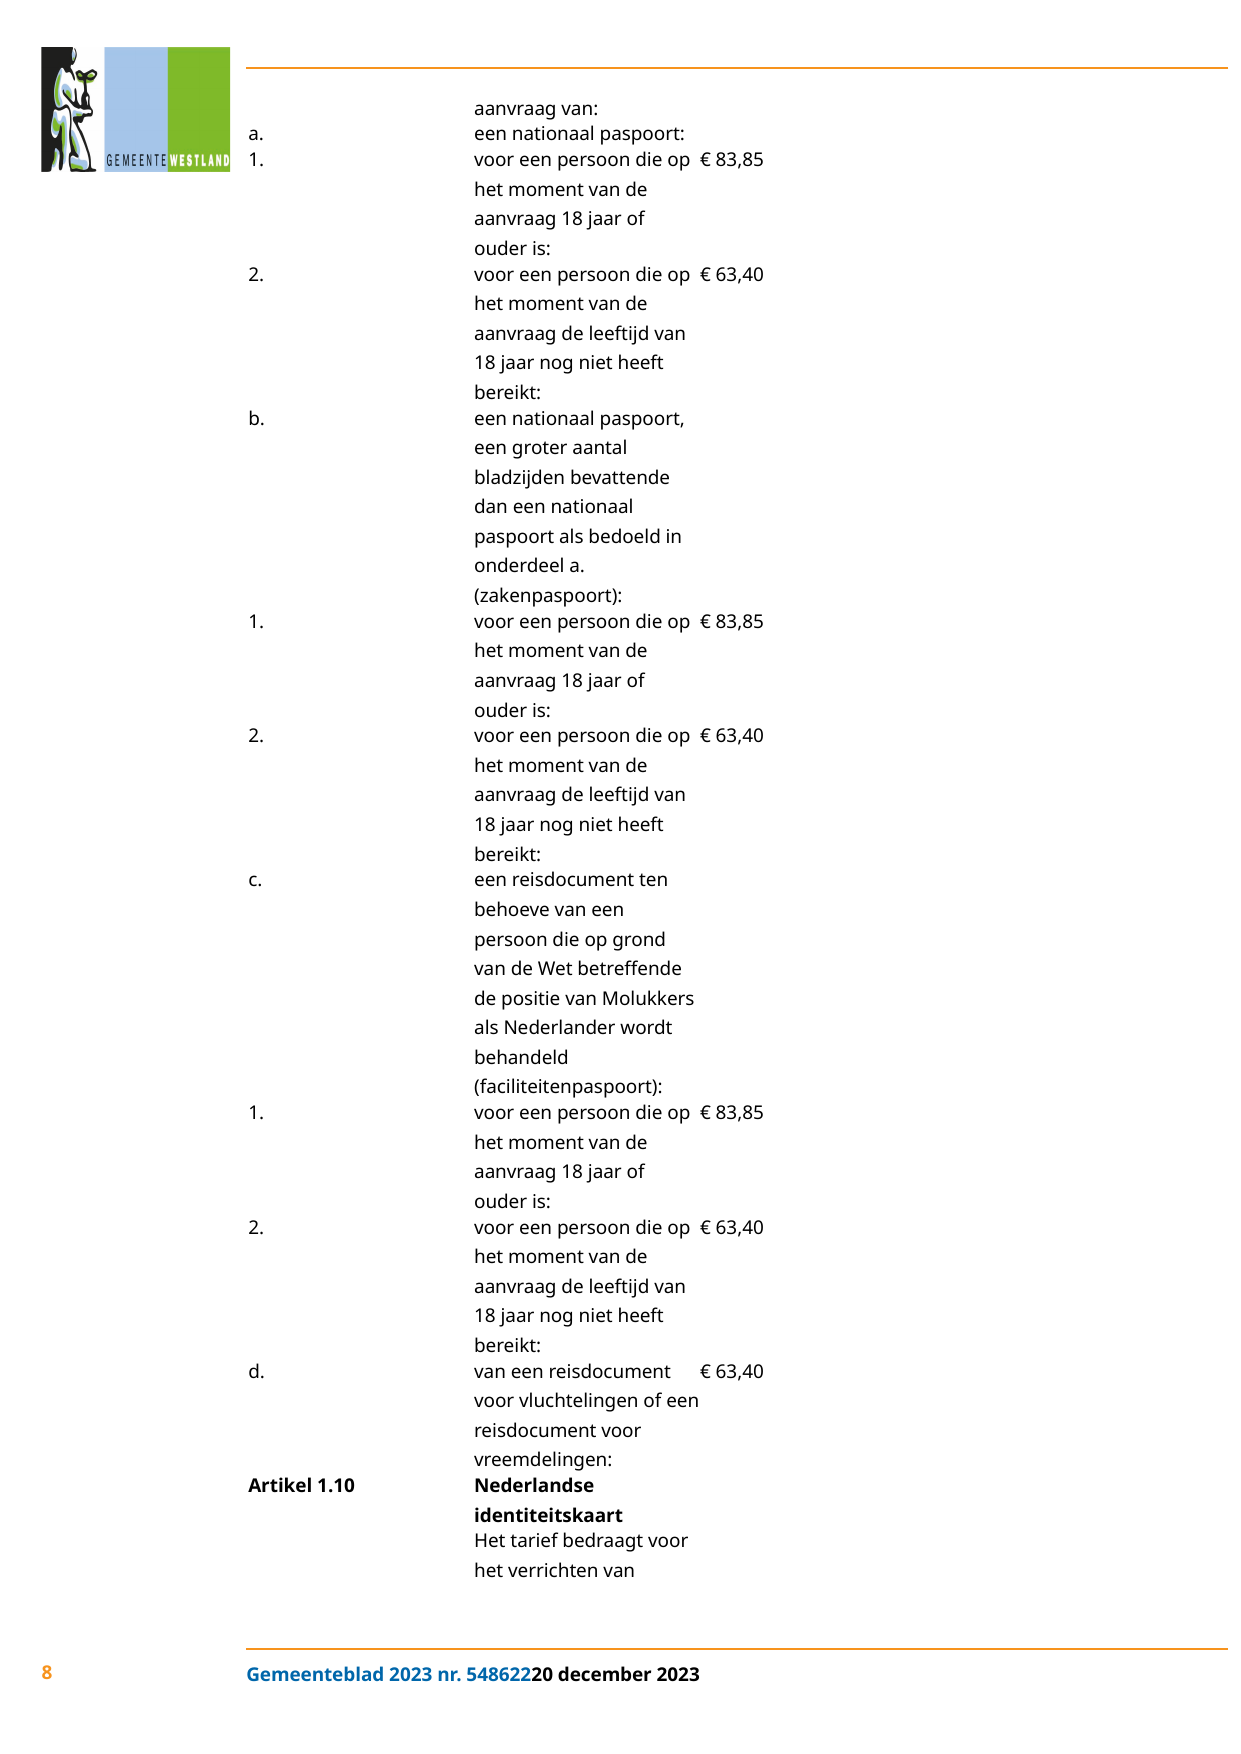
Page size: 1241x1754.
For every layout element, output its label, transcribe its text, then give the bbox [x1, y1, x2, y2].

table_cell Het tarief bedraagt voor het verrichten van [474, 1528, 700, 1583]
table_cell b. [248, 405, 474, 608]
table_cell € 83,85 [700, 608, 926, 722]
table_cell voor een persoon die op het moment van de aanvraag de leeftijd van 18 jaar nog niet heeft bereikt: [474, 261, 700, 405]
table_cell [700, 405, 926, 608]
table_cell voor een persoon die op het moment van de aanvraag de leeftijd van 18 jaar nog niet heeft bereikt: [474, 1214, 700, 1358]
table_cell een reisdocument ten behoeve van een persoon die op grond van de Wet betreffende de positie van Molukkers als Nederlander wordt behandeld (faciliteitenpaspoort): [474, 867, 700, 1099]
table_cell aanvraag van: [474, 95, 700, 121]
table_cell [700, 1473, 926, 1528]
table_cell een nationaal paspoort: [474, 121, 700, 146]
table_cell [700, 95, 926, 121]
table_cell c. [248, 867, 474, 1099]
table_cell 1. [248, 608, 474, 722]
table_cell [700, 1528, 926, 1583]
table_cell Nederlandse identiteitskaart [474, 1473, 700, 1528]
table_cell van een reisdocument voor vluchtelingen of een reisdocument voor vreemdelingen: [474, 1358, 700, 1472]
table_cell voor een persoon die op het moment van de aanvraag 18 jaar of ouder is: [474, 146, 700, 261]
table_cell voor een persoon die op het moment van de aanvraag 18 jaar of ouder is: [474, 608, 700, 722]
table_cell € 63,40 [700, 261, 926, 405]
table_cell een nationaal paspoort, een groter aantal bladzijden bevattende dan een nationaal paspoort als bedoeld in onderdeel a. (zakenpaspoort): [474, 405, 700, 608]
table_cell € 63,40 [700, 723, 926, 867]
table_cell voor een persoon die op het moment van de aanvraag de leeftijd van 18 jaar nog niet heeft bereikt: [474, 723, 700, 867]
table_cell d. [248, 1358, 474, 1472]
table_cell € 83,85 [700, 1099, 926, 1214]
table_cell 2. [248, 261, 474, 405]
table_cell € 83,85 [700, 146, 926, 261]
table_cell 2. [248, 1214, 474, 1358]
table_cell [248, 95, 474, 121]
table_cell € 63,40 [700, 1358, 926, 1472]
table_cell 2. [248, 723, 474, 867]
picture [41, 47, 231, 172]
table_cell [700, 121, 926, 146]
table_cell [248, 1528, 474, 1583]
table_cell € 63,40 [700, 1214, 926, 1358]
table_cell Artikel 1.10 [248, 1473, 474, 1528]
table_cell 1. [248, 1099, 474, 1214]
table_cell [700, 867, 926, 1099]
table_cell a. [248, 121, 474, 146]
table_cell 1. [248, 146, 474, 261]
table_cell voor een persoon die op het moment van de aanvraag 18 jaar of ouder is: [474, 1099, 700, 1214]
